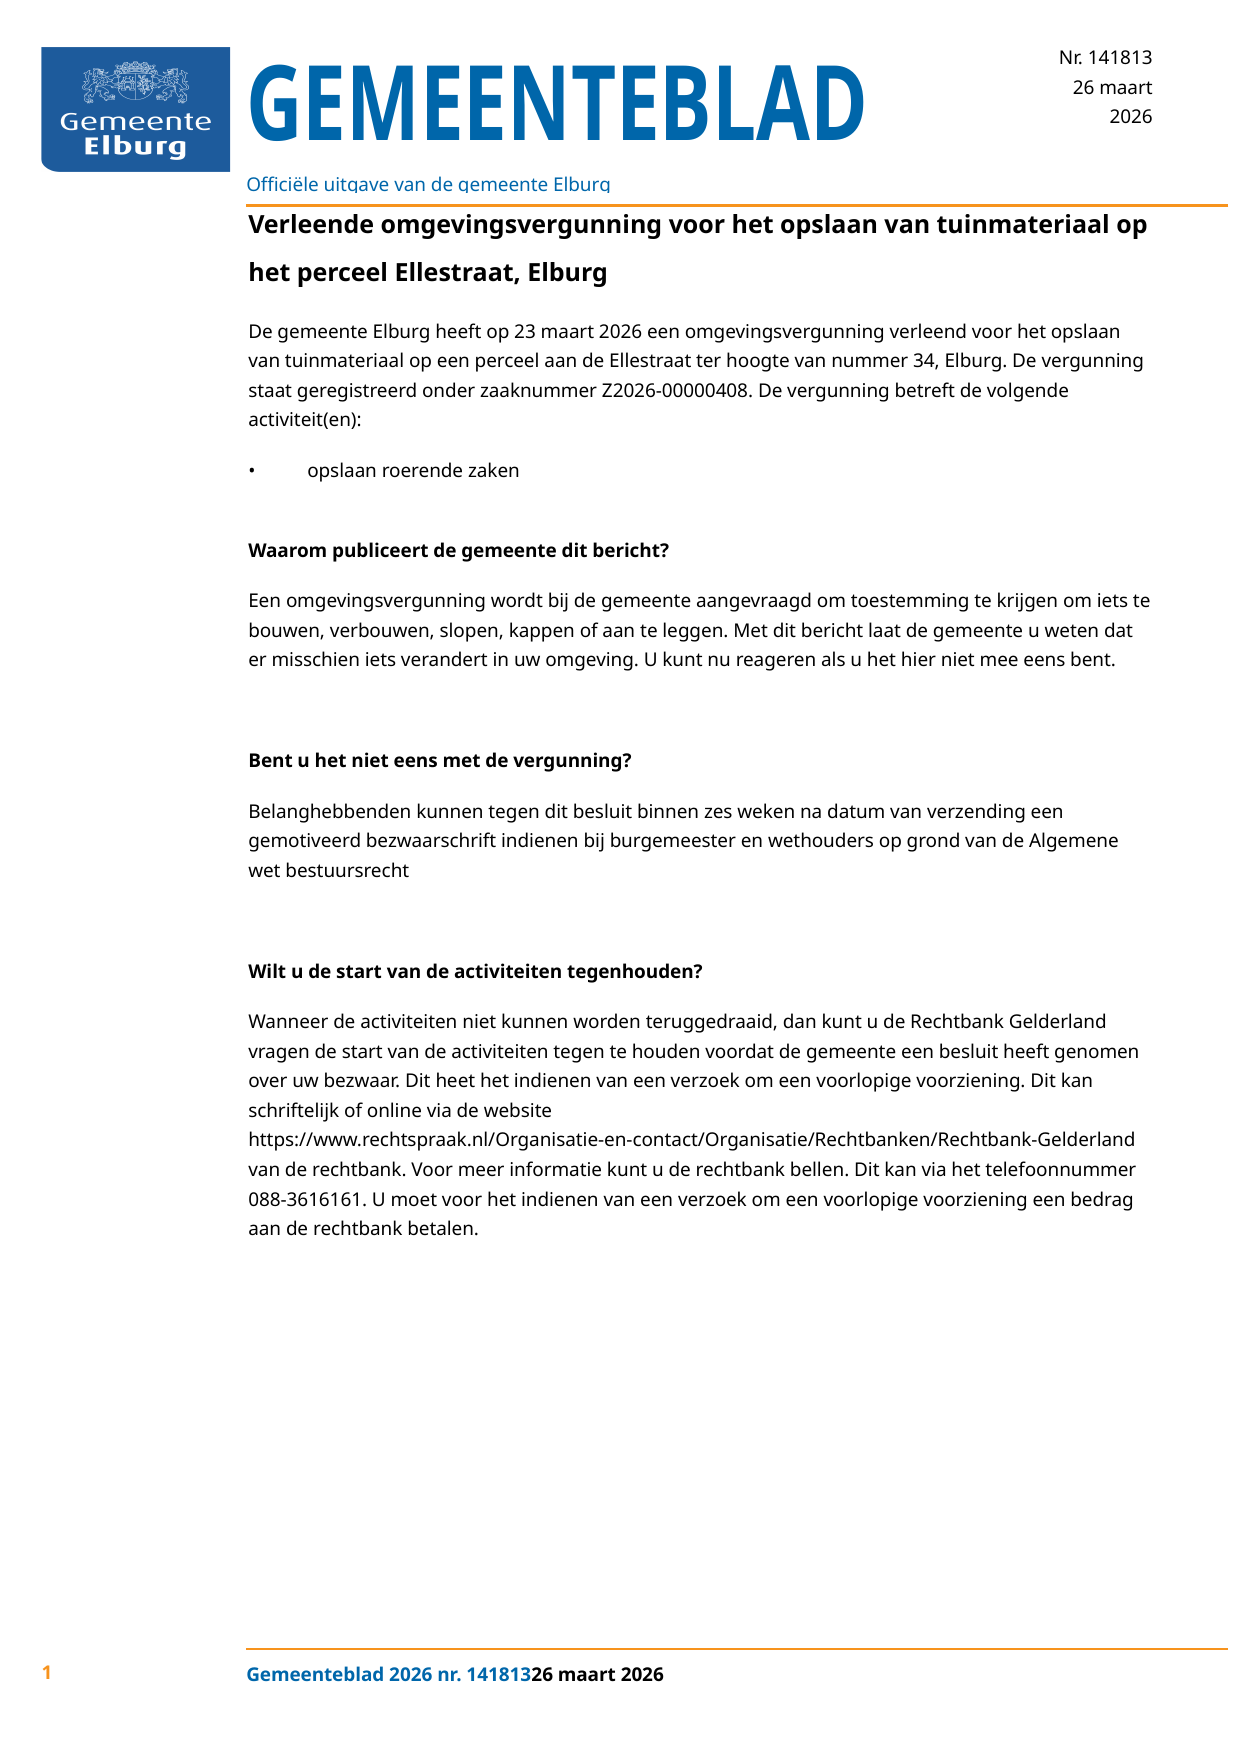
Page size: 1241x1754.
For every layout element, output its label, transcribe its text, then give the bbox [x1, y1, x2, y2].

text De gemeente Elburg heeft op 23 maart 2026 een omgevingsvergunning verleend voor het opslaan van tuinmateriaal op een perceel aan de Ellestraat ter hoogte van nummer 34, Elburg. De vergunning staat geregistreerd onder zaaknummer Z2026-00000408. De vergunning betreft de volgende activiteit(en): [248, 318, 1152, 432]
list opslaan roerende zaken [248, 457, 1152, 483]
text Belanghebbenden kunnen tegen dit besluit binnen zes weken na datum van verzending een gemotiveerd bezwaarschrift indienen bij burgemeester en wethouders op grond van de Algemene wet bestuursrecht [248, 798, 1152, 883]
text Waarom publiceert de gemeente dit bericht? [248, 537, 1152, 563]
text Wanneer de activiteiten niet kunnen worden teruggedraaid, dan kunt u de Rechtbank Gelderland vragen de start van de activiteiten tegen te houden voordat de gemeente een besluit heeft genomen over uw bezwaar. Dit heet het indienen van een verzoek om een voorlopige voorziening. Dit kan schriftelijk of online via de website https://www.rechtspraak.nl/Organisatie-en-contact/Organisatie/Rechtbanken/Rechtbank-Gelderland van de rechtbank. Voor meer informatie kunt u de rechtbank bellen. Dit kan via het telefoonnummer 088-3616161. U moet voor het indienen van een verzoek om een voorlopige voorziening een bedrag aan de rechtbank betalen. [248, 1008, 1152, 1241]
text Een omgevingsvergunning wordt bij de gemeente aangevraagd om toestemming te krijgen om iets te bouwen, verbouwen, slopen, kappen of aan te leggen. Met dit bericht laat de gemeente u weten dat er misschien iets verandert in uw omgeving. U kunt nu reageren als u het hier niet mee eens bent. [248, 587, 1152, 672]
text Bent u het niet eens met de vergunning? [248, 747, 1152, 773]
picture [41, 47, 231, 172]
text Verleende omgevingsvergunning voor het opslaan van tuinmateriaal op het perceel Ellestraat, Elburg [248, 207, 1152, 288]
text Wilt u de start van de activiteiten tegenhouden? [248, 958, 1152, 984]
